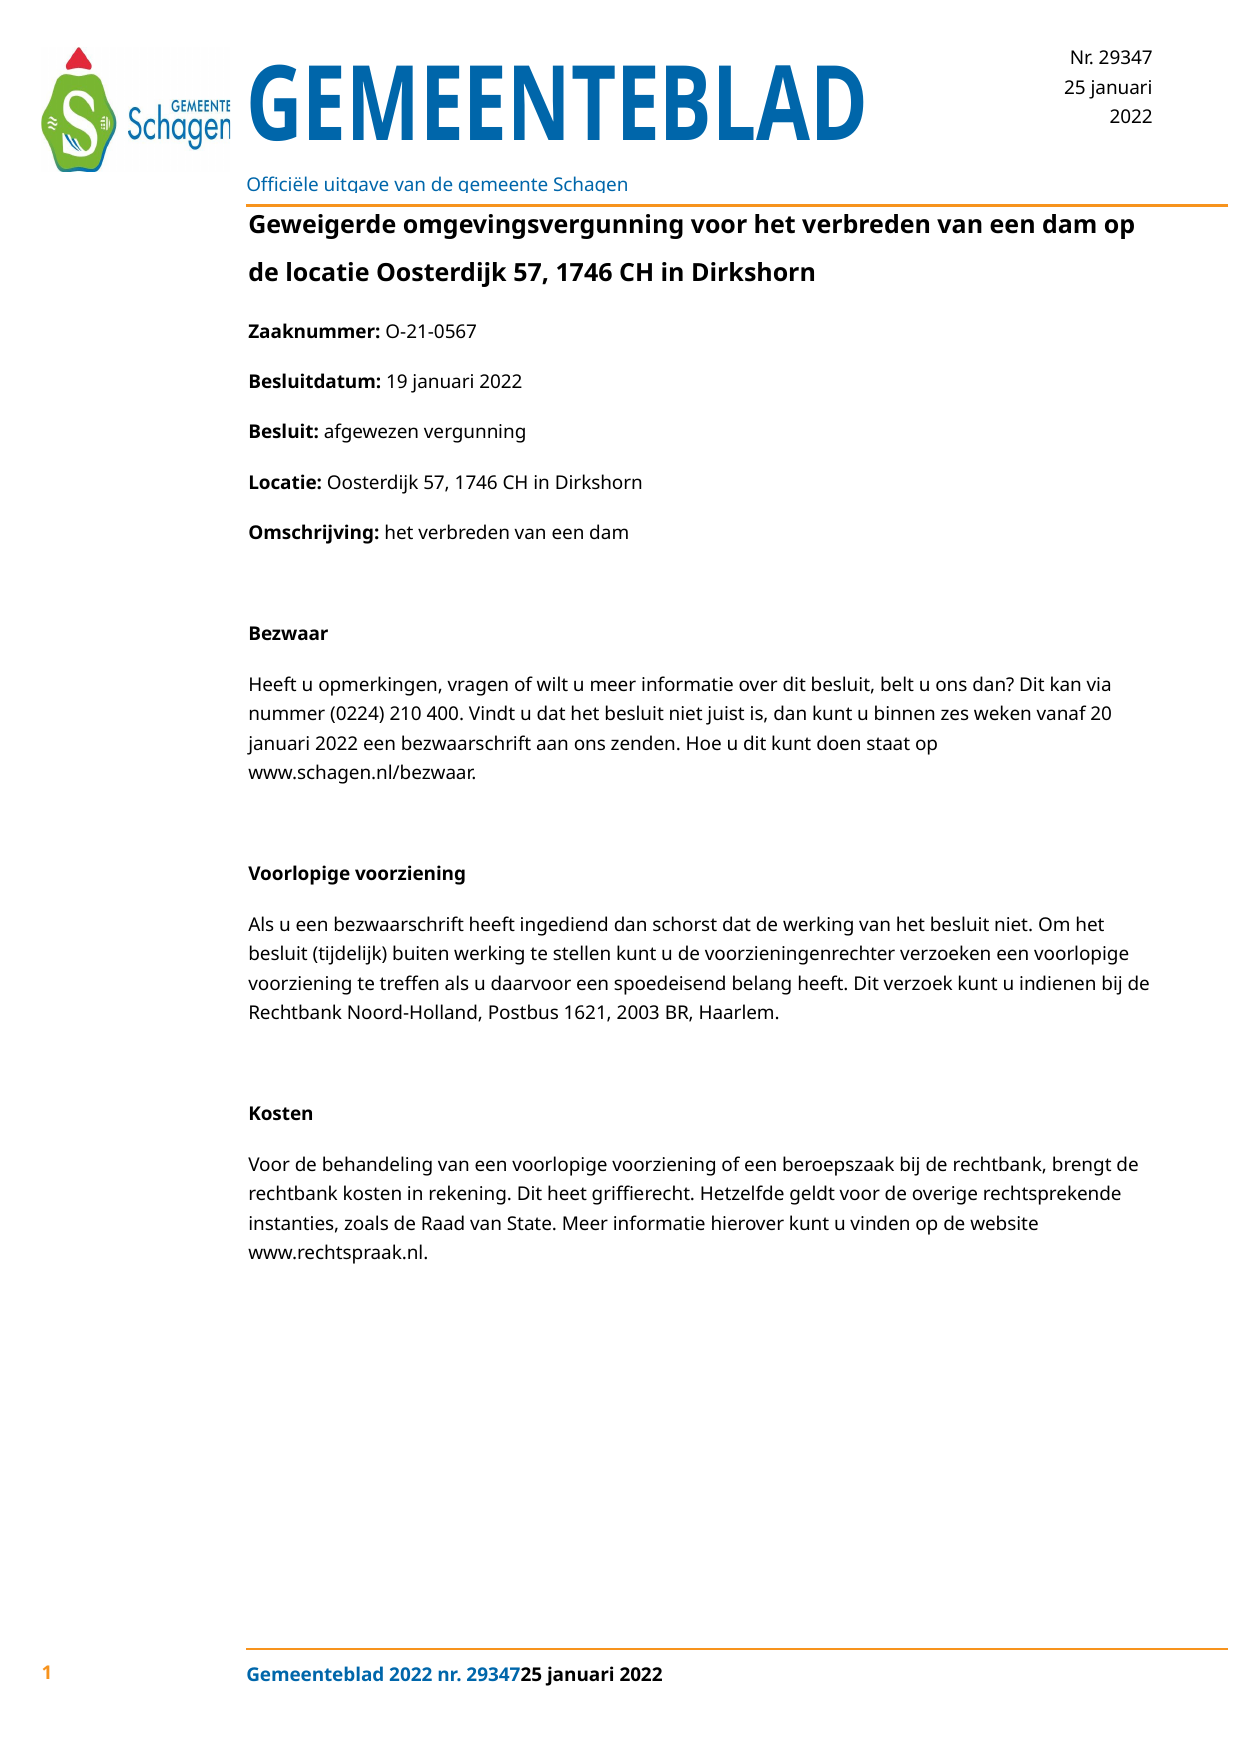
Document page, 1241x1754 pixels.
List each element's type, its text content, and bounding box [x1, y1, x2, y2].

text Geweigerde omgevingsvergunning voor het verbreden van een dam op de locatie Oosterdijk 57, 1746 CH in Dirkshorn [248, 207, 1152, 288]
picture [41, 47, 231, 172]
text Kosten [248, 1100, 1152, 1126]
text Als u een bezwaarschrift heeft ingediend dan schorst dat de werking van het besluit niet. Om het besluit (tijdelijk) buiten werking te stellen kunt u de voorzieningenrechter verzoeken een voorlopige voorziening te treffen als u daarvoor een spoedeisend belang heeft. Dit verzoek kunt u indienen bij de Rechtbank Noord-Holland, Postbus 1621, 2003 BR, Haarlem. [248, 911, 1152, 1025]
text Voorlopige voorziening [248, 860, 1152, 886]
text Besluitdatum: 19 januari 2022 [248, 368, 1152, 394]
text Bezwaar [248, 620, 1152, 646]
text Omschrijving: het verbreden van een dam [248, 519, 1152, 545]
text Heeft u opmerkingen, vragen of wilt u meer informatie over dit besluit, belt u ons dan? Dit kan via nummer (0224) 210 400. Vindt u dat het besluit niet juist is, dan kunt u binnen zes weken vanaf 20 januari 2022 een bezwaarschrift aan ons zenden. Hoe u dit kunt doen staat op www.schagen.nl/bezwaar. [248, 671, 1152, 785]
text Voor de behandeling van een voorlopige voorziening of een beroepszaak bij de rechtbank, brengt de rechtbank kosten in rekening. Dit heet griffierecht. Hetzelfde geldt voor de overige rechtsprekende instanties, zoals de Raad van State. Meer informatie hierover kunt u vinden op de website www.rechtspraak.nl. [248, 1151, 1152, 1265]
text Locatie: Oosterdijk 57, 1746 CH in Dirkshorn [248, 469, 1152, 495]
text Zaaknummer: O-21-0567 [248, 318, 1152, 344]
text Besluit: afgewezen vergunning [248, 419, 1152, 444]
